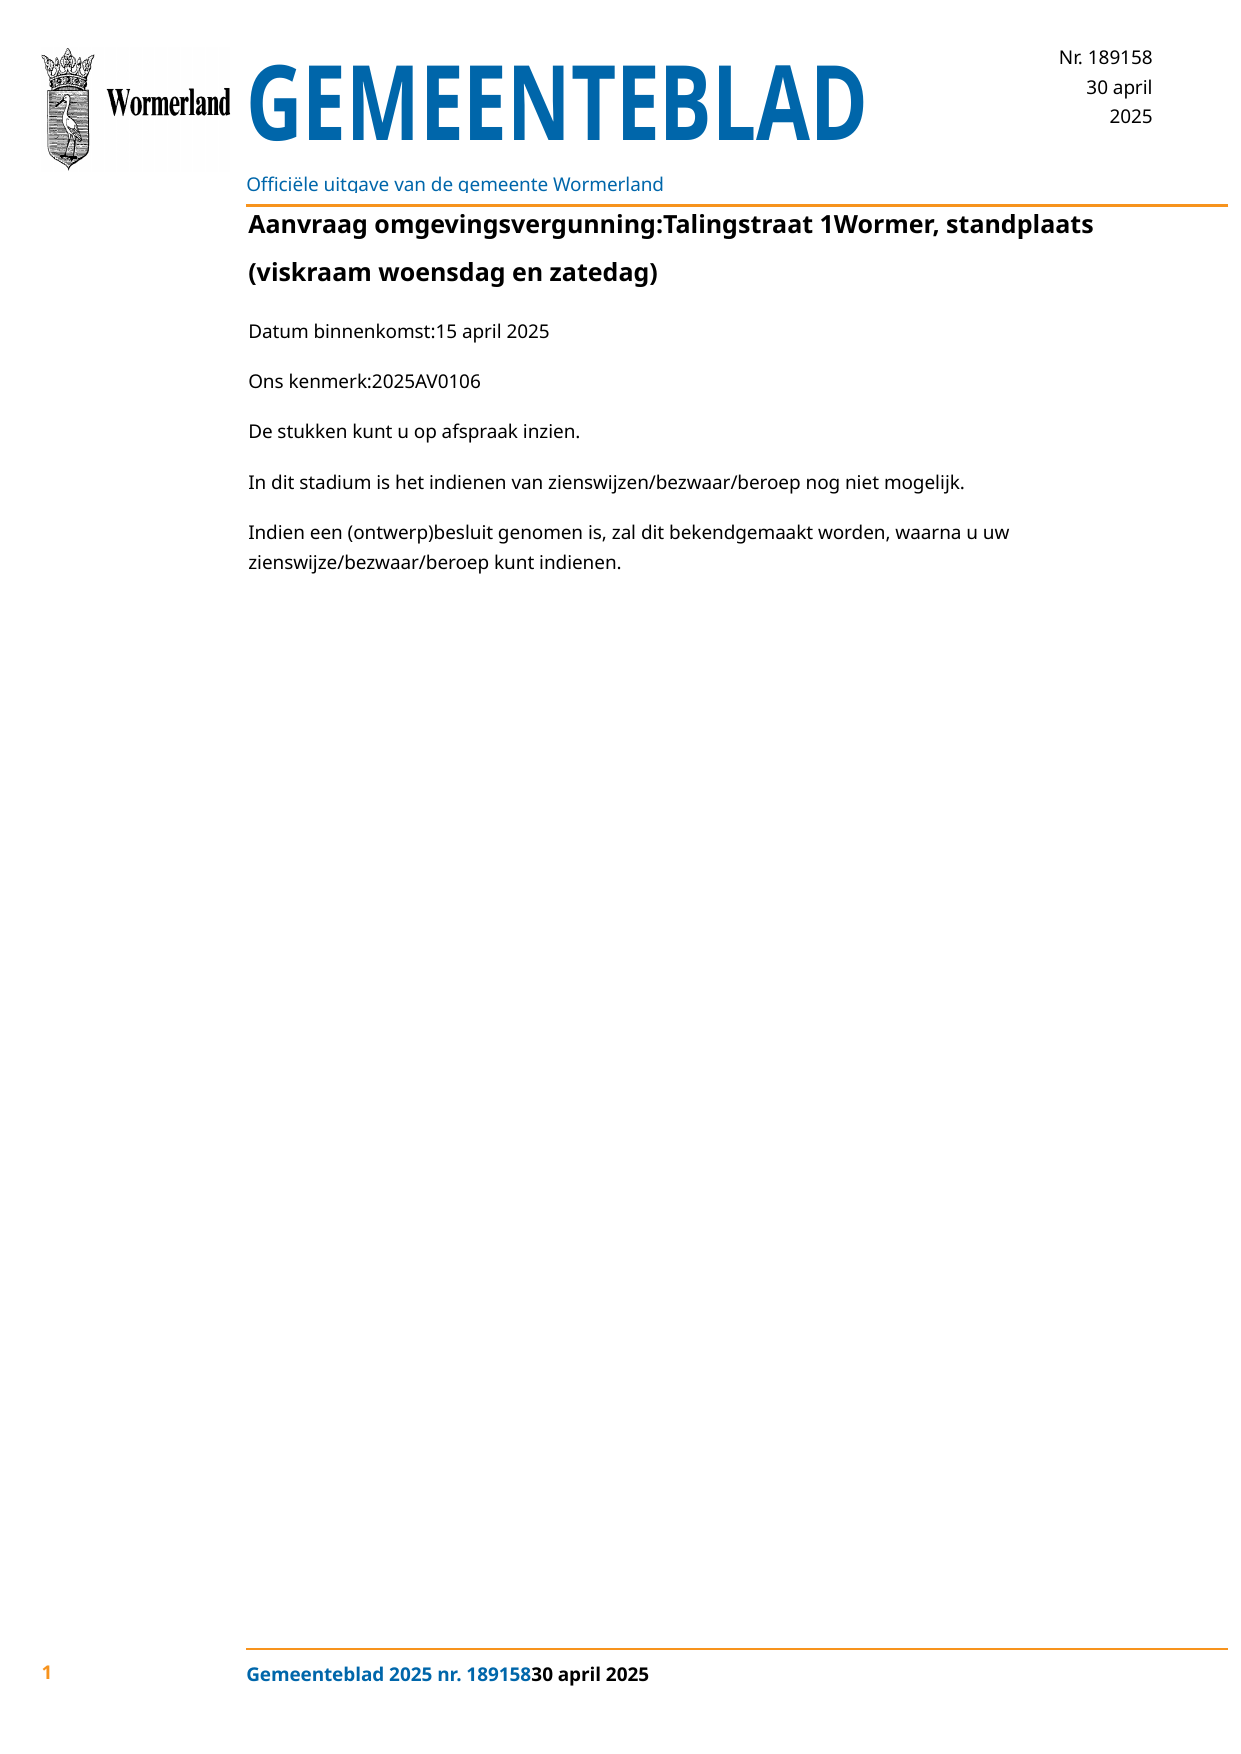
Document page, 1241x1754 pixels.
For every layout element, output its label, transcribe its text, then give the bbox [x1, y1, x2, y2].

text Aanvraag omgevingsvergunning:Talingstraat 1Wormer, standplaats (viskraam woensdag en zatedag) [248, 207, 1152, 288]
text De stukken kunt u op afspraak inzien. [248, 419, 1152, 444]
text In dit stadium is het indienen van zienswijzen/bezwaar/beroep nog niet mogelijk. [248, 469, 1152, 495]
text Datum binnenkomst:15 april 2025 [248, 318, 1152, 344]
text Indien een (ontwerp)besluit genomen is, zal dit bekendgemaakt worden, waarna u uw zienswijze/bezwaar/beroep kunt indienen. [248, 519, 1152, 575]
text Ons kenmerk:2025AV0106 [248, 368, 1152, 394]
picture [41, 47, 231, 172]
